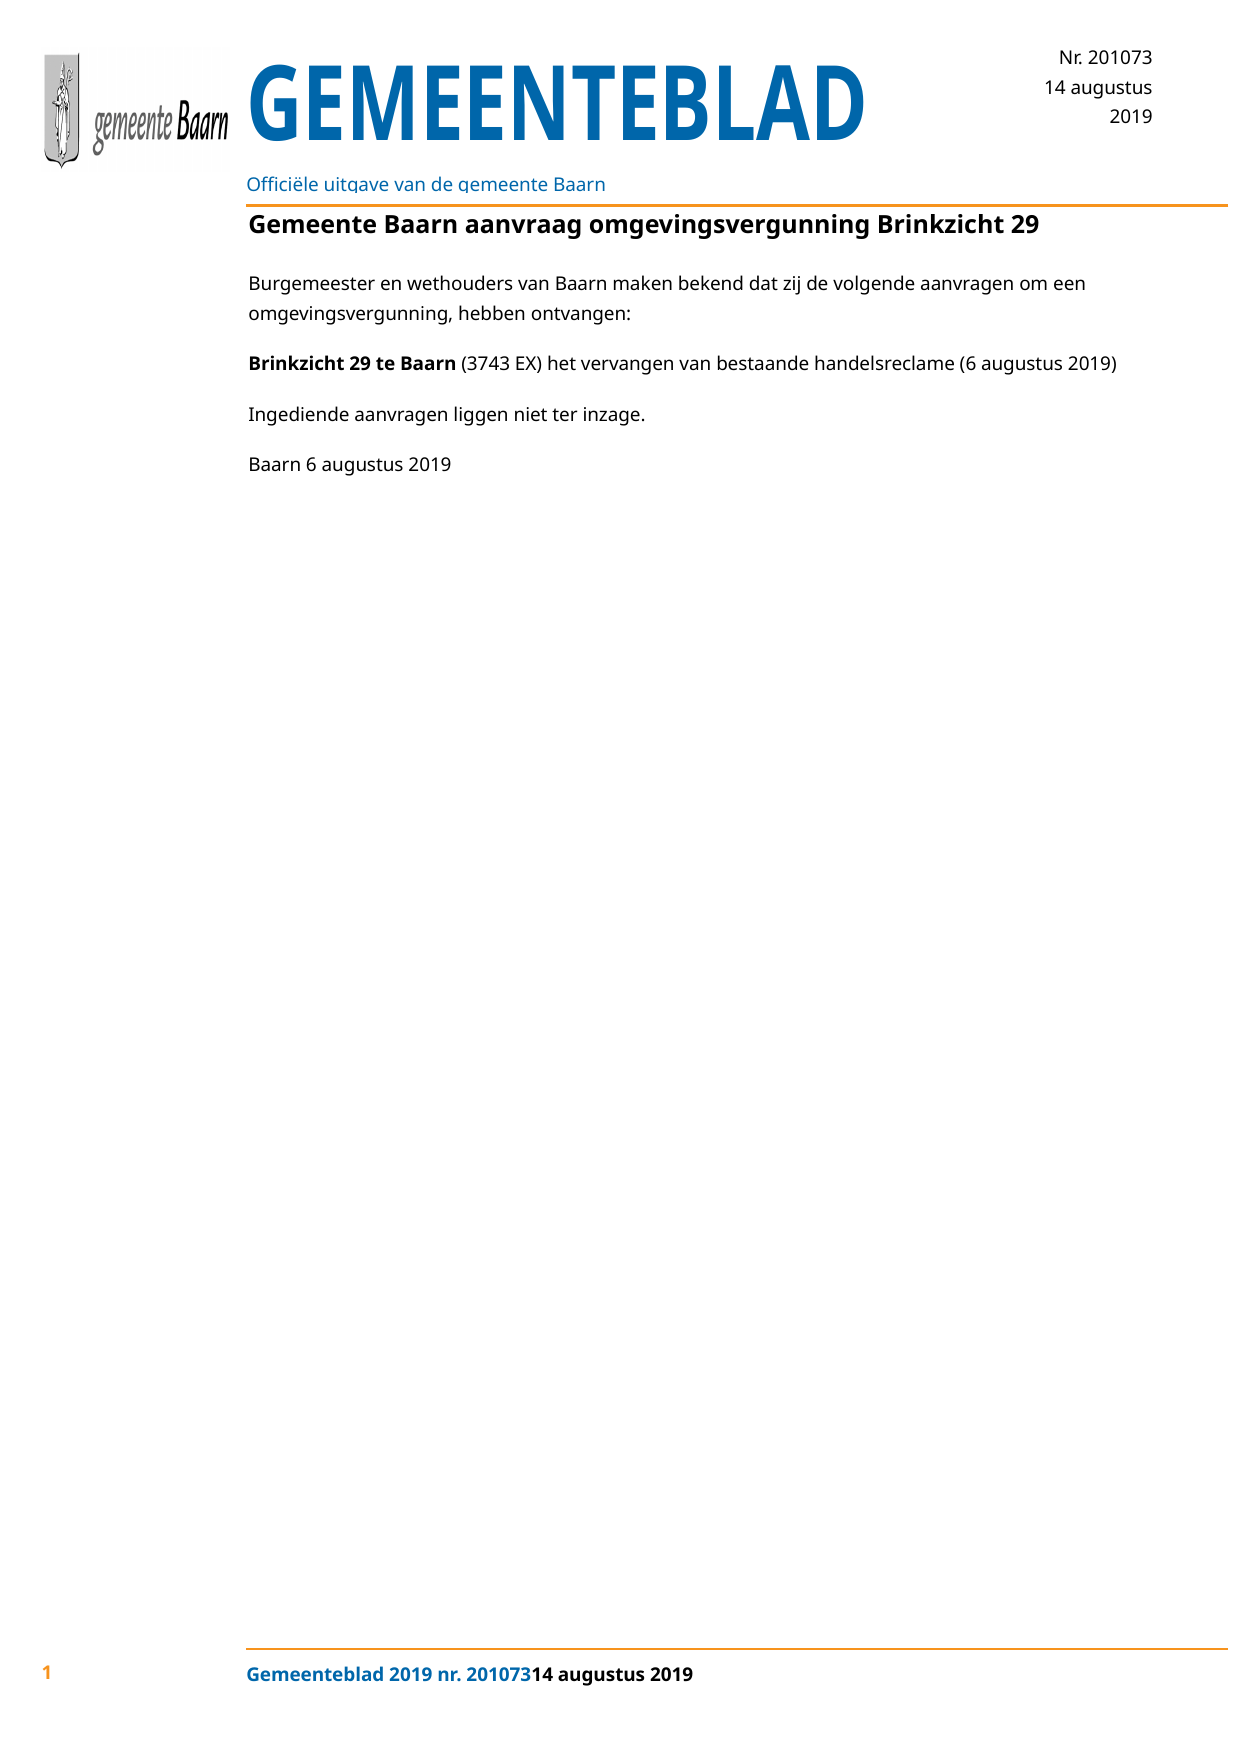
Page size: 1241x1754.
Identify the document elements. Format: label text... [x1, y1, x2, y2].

picture [41, 47, 231, 172]
text Ingediende aanvragen liggen niet ter inzage. [248, 401, 1152, 426]
text Gemeente Baarn aanvraag omgevingsvergunning Brinkzicht 29 [248, 207, 1152, 241]
text Baarn 6 augustus 2019 [248, 451, 1152, 477]
text Burgemeester en wethouders van Baarn maken bekend dat zij de volgende aanvragen om een omgevingsvergunning, hebben ontvangen: [248, 270, 1152, 326]
text Brinkzicht 29 te Baarn (3743 EX) het vervangen van bestaande handelsreclame (6 augustus 2019) [248, 350, 1152, 376]
